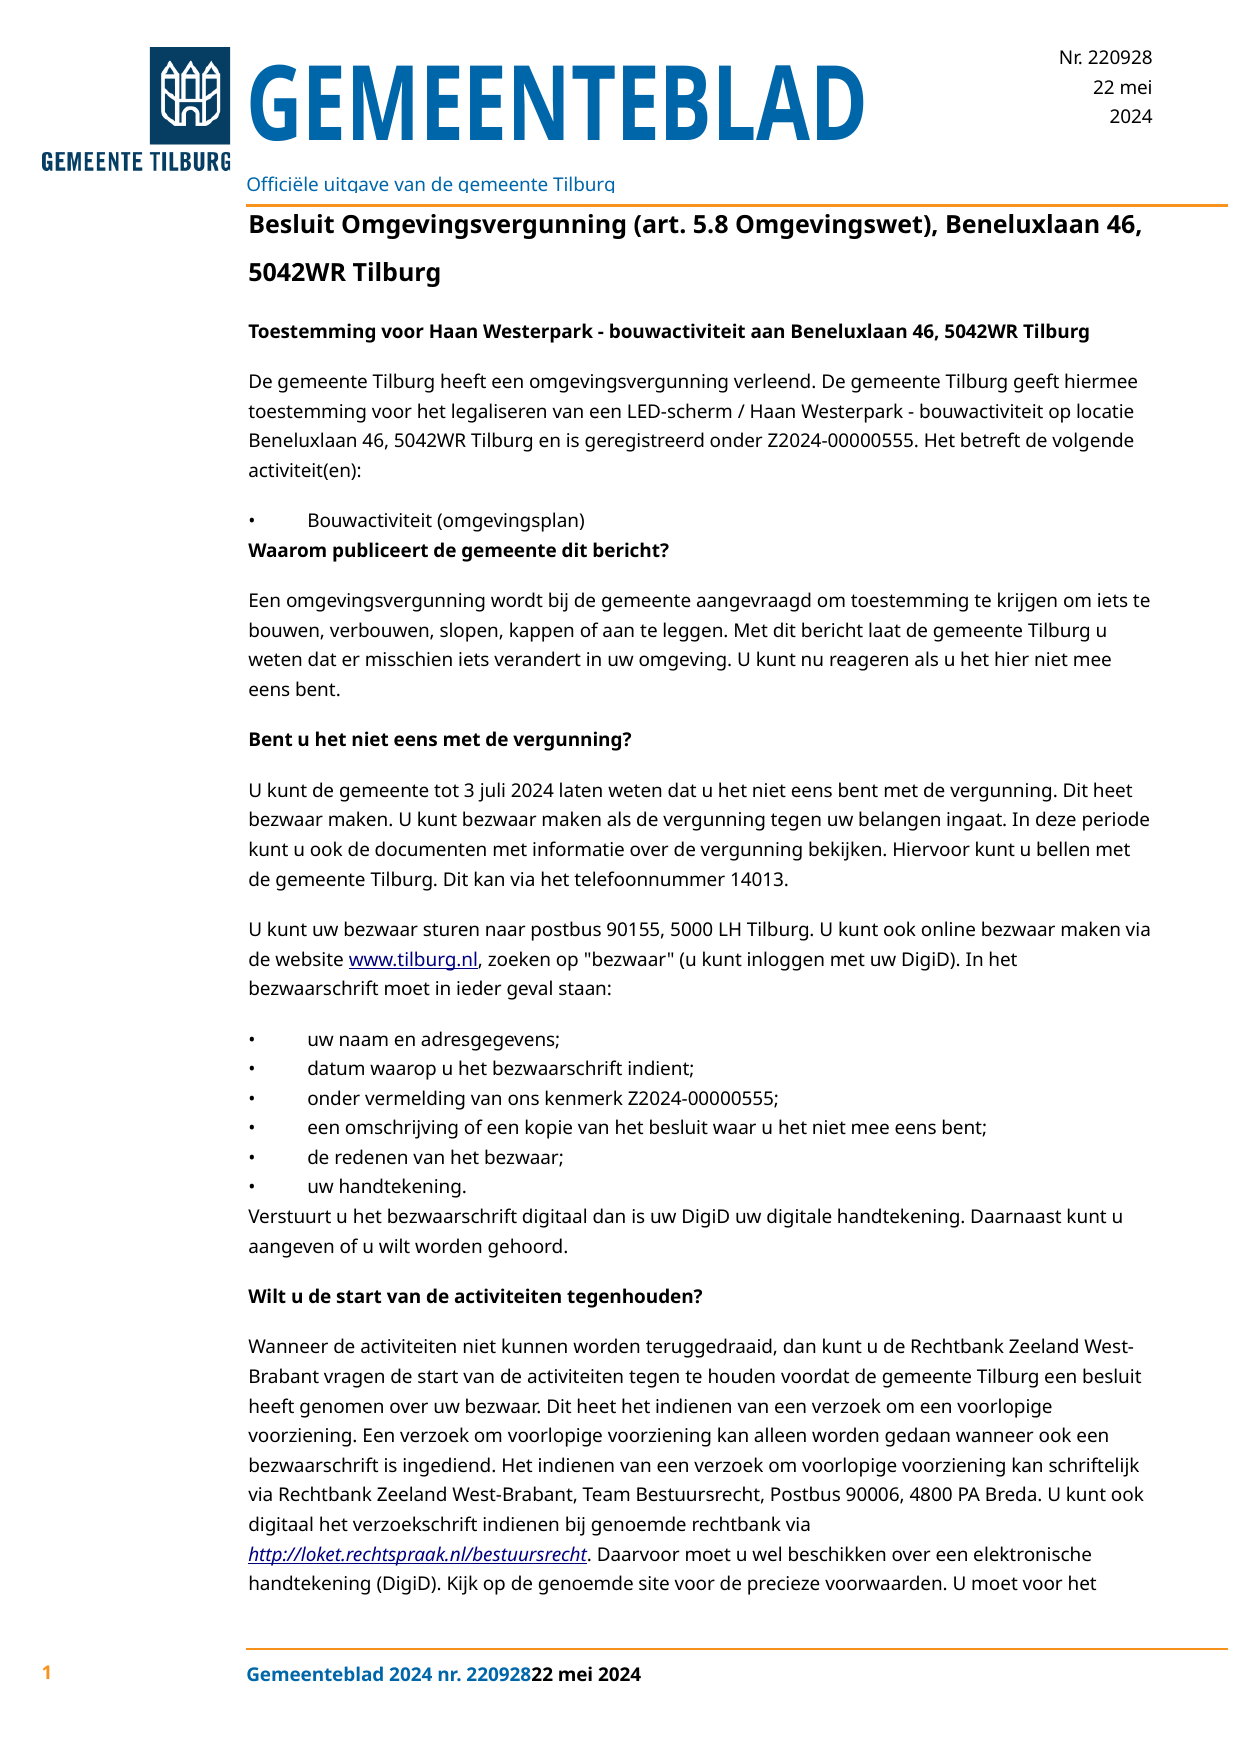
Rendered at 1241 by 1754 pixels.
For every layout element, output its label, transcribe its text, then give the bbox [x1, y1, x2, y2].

text Toestemming voor Haan Westerpark - bouwactiviteit aan Beneluxlaan 46, 5042WR Tilburg [248, 318, 1152, 344]
text Bent u het niet eens met de vergunning? [248, 727, 1152, 752]
list Bouwactiviteit (omgevingsplan) [248, 507, 1152, 533]
list datum waarop u het bezwaarschrift indient; [248, 1055, 1152, 1081]
text Waarom publiceert de gemeente dit bericht? [248, 537, 1152, 563]
picture [41, 47, 231, 172]
text Besluit Omgevingsvergunning (art. 5.8 Omgevingswet), Beneluxlaan 46, 5042WR Tilburg [248, 207, 1152, 288]
text U kunt de gemeente tot 3 juli 2024 laten weten dat u het niet eens bent met de vergunning. Dit heet bezwaar maken. U kunt bezwaar maken als de vergunning tegen uw belangen ingaat. In deze periode kunt u ook de documenten met informatie over de vergunning bekijken. Hiervoor kunt u bellen met de gemeente Tilburg. Dit kan via het telefoonnummer 14013. [248, 777, 1152, 892]
text U kunt uw bezwaar sturen naar postbus 90155, 5000 LH Tilburg. U kunt ook online bezwaar maken via de website www.tilburg.nl, zoeken op "bezwaar" (u kunt inloggen met uw DigiD). In het bezwaarschrift moet in ieder geval staan: [248, 916, 1152, 1001]
text Verstuurt u het bezwaarschrift digitaal dan is uw DigiD uw digitale handtekening. Daarnaast kunt u aangeven of u wilt worden gehoord. [248, 1203, 1152, 1259]
list uw naam en adresgegevens; [248, 1026, 1152, 1052]
list onder vermelding van ons kenmerk Z2024-00000555; [248, 1085, 1152, 1111]
text De gemeente Tilburg heeft een omgevingsvergunning verleend. De gemeente Tilburg geeft hiermee toestemming voor het legaliseren van een LED-scherm / Haan Westerpark - bouwactiviteit op locatie Beneluxlaan 46, 5042WR Tilburg en is geregistreerd onder Z2024-00000555. Het betreft de volgende activiteit(en): [248, 368, 1152, 483]
text Wilt u de start van de activiteiten tegenhouden? [248, 1283, 1152, 1309]
text Een omgevingsvergunning wordt bij de gemeente aangevraagd om toestemming te krijgen om iets te bouwen, verbouwen, slopen, kappen of aan te leggen. Met dit bericht laat de gemeente Tilburg u weten dat er misschien iets verandert in uw omgeving. U kunt nu reageren als u het hier niet mee eens bent. [248, 587, 1152, 702]
list een omschrijving of een kopie van het besluit waar u het niet mee eens bent; [248, 1114, 1152, 1140]
list uw handtekening. [248, 1174, 1152, 1199]
text Wanneer de activiteiten niet kunnen worden teruggedraaid, dan kunt u de Rechtbank Zeeland West-Brabant vragen de start van de activiteiten tegen te houden voordat de gemeente Tilburg een besluit heeft genomen over uw bezwaar. Dit heet het indienen van een verzoek om een voorlopige voorziening. Een verzoek om voorlopige voorziening kan alleen worden gedaan wanneer ook een bezwaarschrift is ingediend. Het indienen van een verzoek om voorlopige voorziening kan schriftelijk via Rechtbank Zeeland West-Brabant, Team Bestuursrecht, Postbus 90006, 4800 PA Breda. U kunt ook digitaal het verzoekschrift indienen bij genoemde rechtbank via http://loket.rechtspraak.nl/bestuursrecht. Daarvoor moet u wel beschikken over een elektronische handtekening (DigiD). Kijk op de genoemde site voor de precieze voorwaarden. U moet voor het [248, 1334, 1152, 1596]
list de redenen van het bezwaar; [248, 1144, 1152, 1170]
